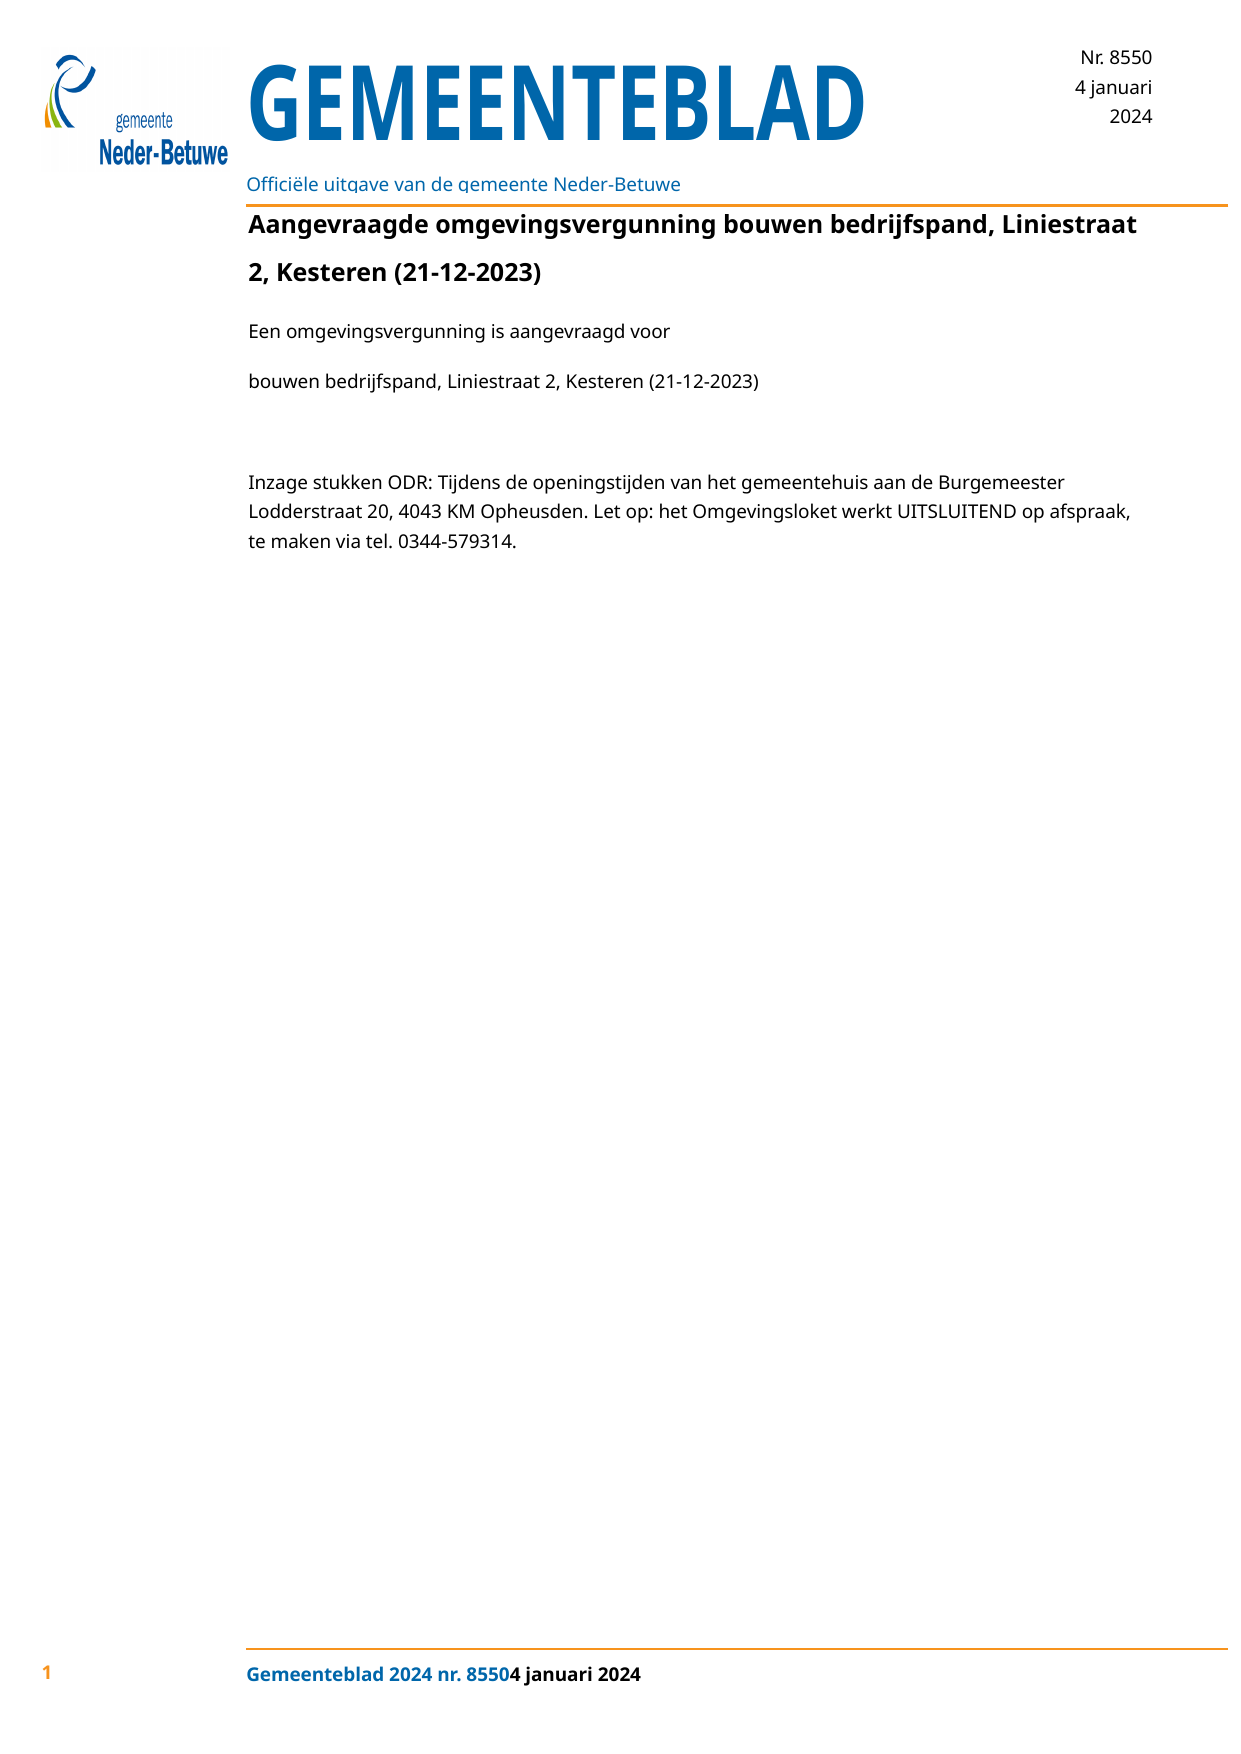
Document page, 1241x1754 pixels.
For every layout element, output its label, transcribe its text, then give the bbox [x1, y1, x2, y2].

text bouwen bedrijfspand, Liniestraat 2, Kesteren (21-12-2023) [248, 368, 1152, 394]
text Inzage stukken ODR: Tijdens de openingstijden van het gemeentehuis aan de Burgemeester Lodderstraat 20, 4043 KM Opheusden. Let op: het Omgevingsloket werkt UITSLUITEND op afspraak, te maken via tel. 0344-579314. [248, 469, 1152, 554]
picture [41, 47, 231, 172]
text Aangevraagde omgevingsvergunning bouwen bedrijfspand, Liniestraat 2, Kesteren (21-12-2023) [248, 207, 1152, 288]
text Een omgevingsvergunning is aangevraagd voor [248, 318, 1152, 344]
